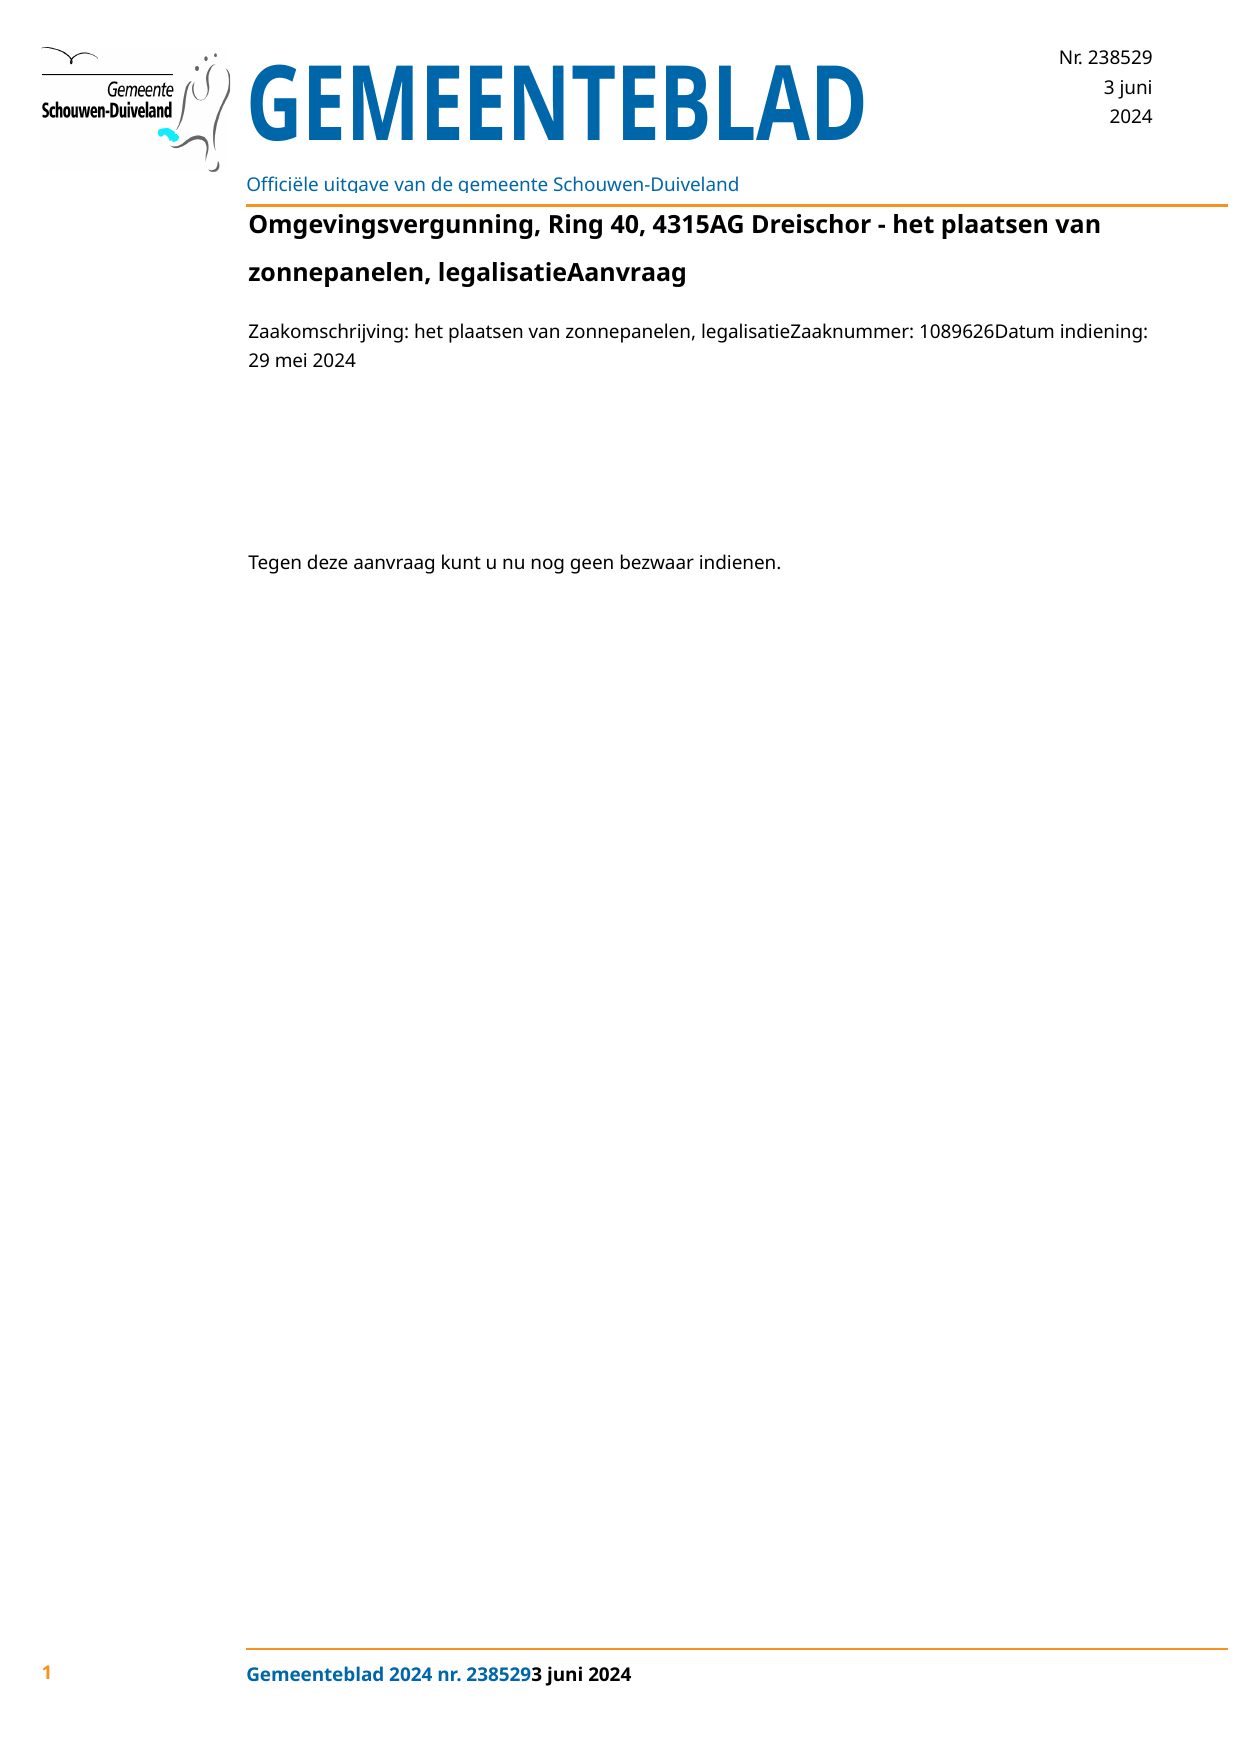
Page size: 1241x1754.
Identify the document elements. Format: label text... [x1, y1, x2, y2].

text Zaakomschrijving: het plaatsen van zonnepanelen, legalisatieZaaknummer: 1089626Datum indiening: 29 mei 2024 [248, 318, 1152, 373]
text Tegen deze aanvraag kunt u nu nog geen bezwaar indienen. [248, 549, 1152, 575]
text Omgevingsvergunning, Ring 40, 4315AG Dreischor - het plaatsen van zonnepanelen, legalisatieAanvraag [248, 207, 1152, 288]
picture [41, 47, 231, 172]
